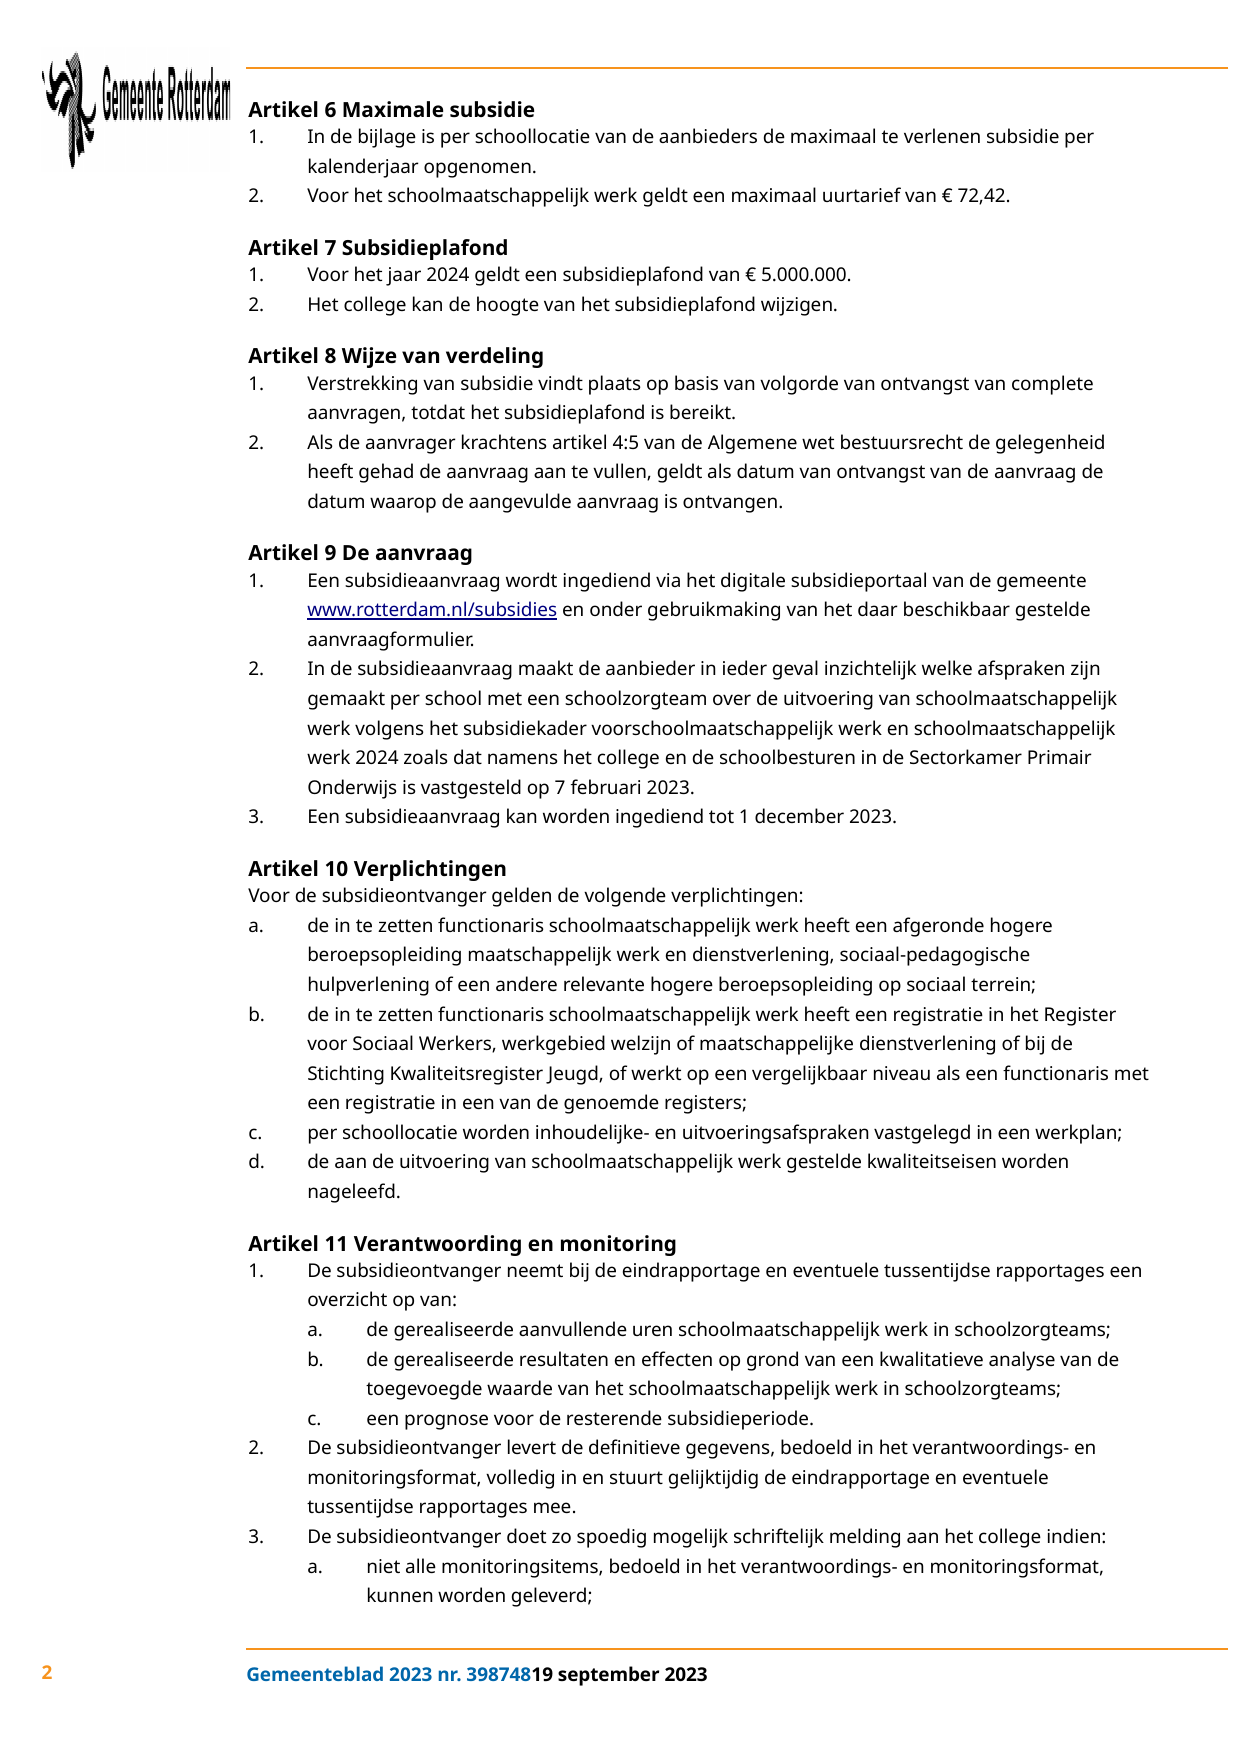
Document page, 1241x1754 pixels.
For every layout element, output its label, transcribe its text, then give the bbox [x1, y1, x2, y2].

list de in te zetten functionaris schoolmaatschappelijk werk heeft een registratie in het Register voor Sociaal Werkers, werkgebied welzijn of maatschappelijke dienstverlening of bij de Stichting Kwaliteitsregister Jeugd, of werkt op een vergelijkbaar niveau als een functionaris met een registratie in een van de genoemde registers; [248, 1001, 1152, 1115]
list niet alle monitoringsitems, bedoeld in het verantwoordings- en monitoringsformat, kunnen worden geleverd; [307, 1553, 1152, 1608]
list de aan de uitvoering van schoolmaatschappelijk werk gestelde kwaliteitseisen worden nageleefd. [248, 1149, 1152, 1204]
text Artikel 11 Verantwoording en monitoring [248, 1229, 1152, 1257]
picture [41, 47, 231, 172]
list De subsidieontvanger neemt bij de eindrapportage en eventuele tussentijdse rapportages een overzicht op van: [248, 1257, 1152, 1312]
list per schoollocatie worden inhoudelijke- en uitvoeringsafspraken vastgelegd in een werkplan; [248, 1119, 1152, 1145]
list de in te zetten functionaris schoolmaatschappelijk werk heeft een afgeronde hogere beroepsopleiding maatschappelijk werk en dienstverlening, sociaal-pedagogische hulpverlening of een andere relevante hogere beroepsopleiding op sociaal terrein; [248, 912, 1152, 997]
list Als de aanvrager krachtens artikel 4:5 van de Algemene wet bestuursrecht de gelegenheid heeft gehad de aanvraag aan te vullen, geldt als datum van ontvangst van de aanvraag de datum waarop de aangevulde aanvraag is ontvangen. [248, 429, 1152, 514]
list Verstrekking van subsidie vindt plaats op basis van volgorde van ontvangst van complete aanvragen, totdat het subsidieplafond is bereikt. [248, 370, 1152, 425]
list een prognose voor de resterende subsidieperiode. [307, 1405, 1152, 1431]
text Artikel 10 Verplichtingen [248, 854, 1152, 882]
list In de subsidieaanvraag maakt de aanbieder in ieder geval inzichtelijk welke afspraken zijn gemaakt per school met een schoolzorgteam over de uitvoering van schoolmaatschappelijk werk volgens het subsidiekader voorschoolmaatschappelijk werk en schoolmaatschappelijk werk 2024 zoals dat namens het college en de schoolbesturen in de Sectorkamer Primair Onderwijs is vastgesteld op 7 februari 2023. [248, 656, 1152, 800]
list De subsidieontvanger levert de definitieve gegevens, bedoeld in het verantwoordings- en monitoringsformat, volledig in en stuurt gelijktijdig de eindrapportage en eventuele tussentijdse rapportages mee. [248, 1434, 1152, 1519]
text Artikel 8 Wijze van verdeling [248, 341, 1152, 370]
list Een subsidieaanvraag kan worden ingediend tot 1 december 2023. [248, 803, 1152, 829]
list Het college kan de hoogte van het subsidieplafond wijzigen. [248, 291, 1152, 317]
list Voor het schoolmaatschappelijk werk geldt een maximaal uurtarief van € 72,42. [248, 182, 1152, 208]
text Artikel 7 Subsidieplafond [248, 233, 1152, 261]
list Voor het jaar 2024 geldt een subsidieplafond van € 5.000.000. [248, 261, 1152, 287]
text Artikel 9 De aanvraag [248, 538, 1152, 567]
list In de bijlage is per schoollocatie van de aanbieders de maximaal te verlenen subsidie per kalenderjaar opgenomen. [248, 123, 1152, 178]
list De subsidieontvanger doet zo spoedig mogelijk schriftelijk melding aan het college indien: [248, 1523, 1152, 1549]
text Voor de subsidieontvanger gelden de volgende verplichtingen: [248, 882, 1152, 908]
text Artikel 6 Maximale subsidie [248, 95, 1152, 123]
list de gerealiseerde aanvullende uren schoolmaatschappelijk werk in schoolzorgteams; [307, 1316, 1152, 1342]
list de gerealiseerde resultaten en effecten op grond van een kwalitatieve analyse van de toegevoegde waarde van het schoolmaatschappelijk werk in schoolzorgteams; [307, 1346, 1152, 1401]
list Een subsidieaanvraag wordt ingediend via het digitale subsidieportaal van de gemeente www.rotterdam.nl/subsidies en onder gebruikmaking van het daar beschikbaar gestelde aanvraagformulier. [248, 567, 1152, 652]
